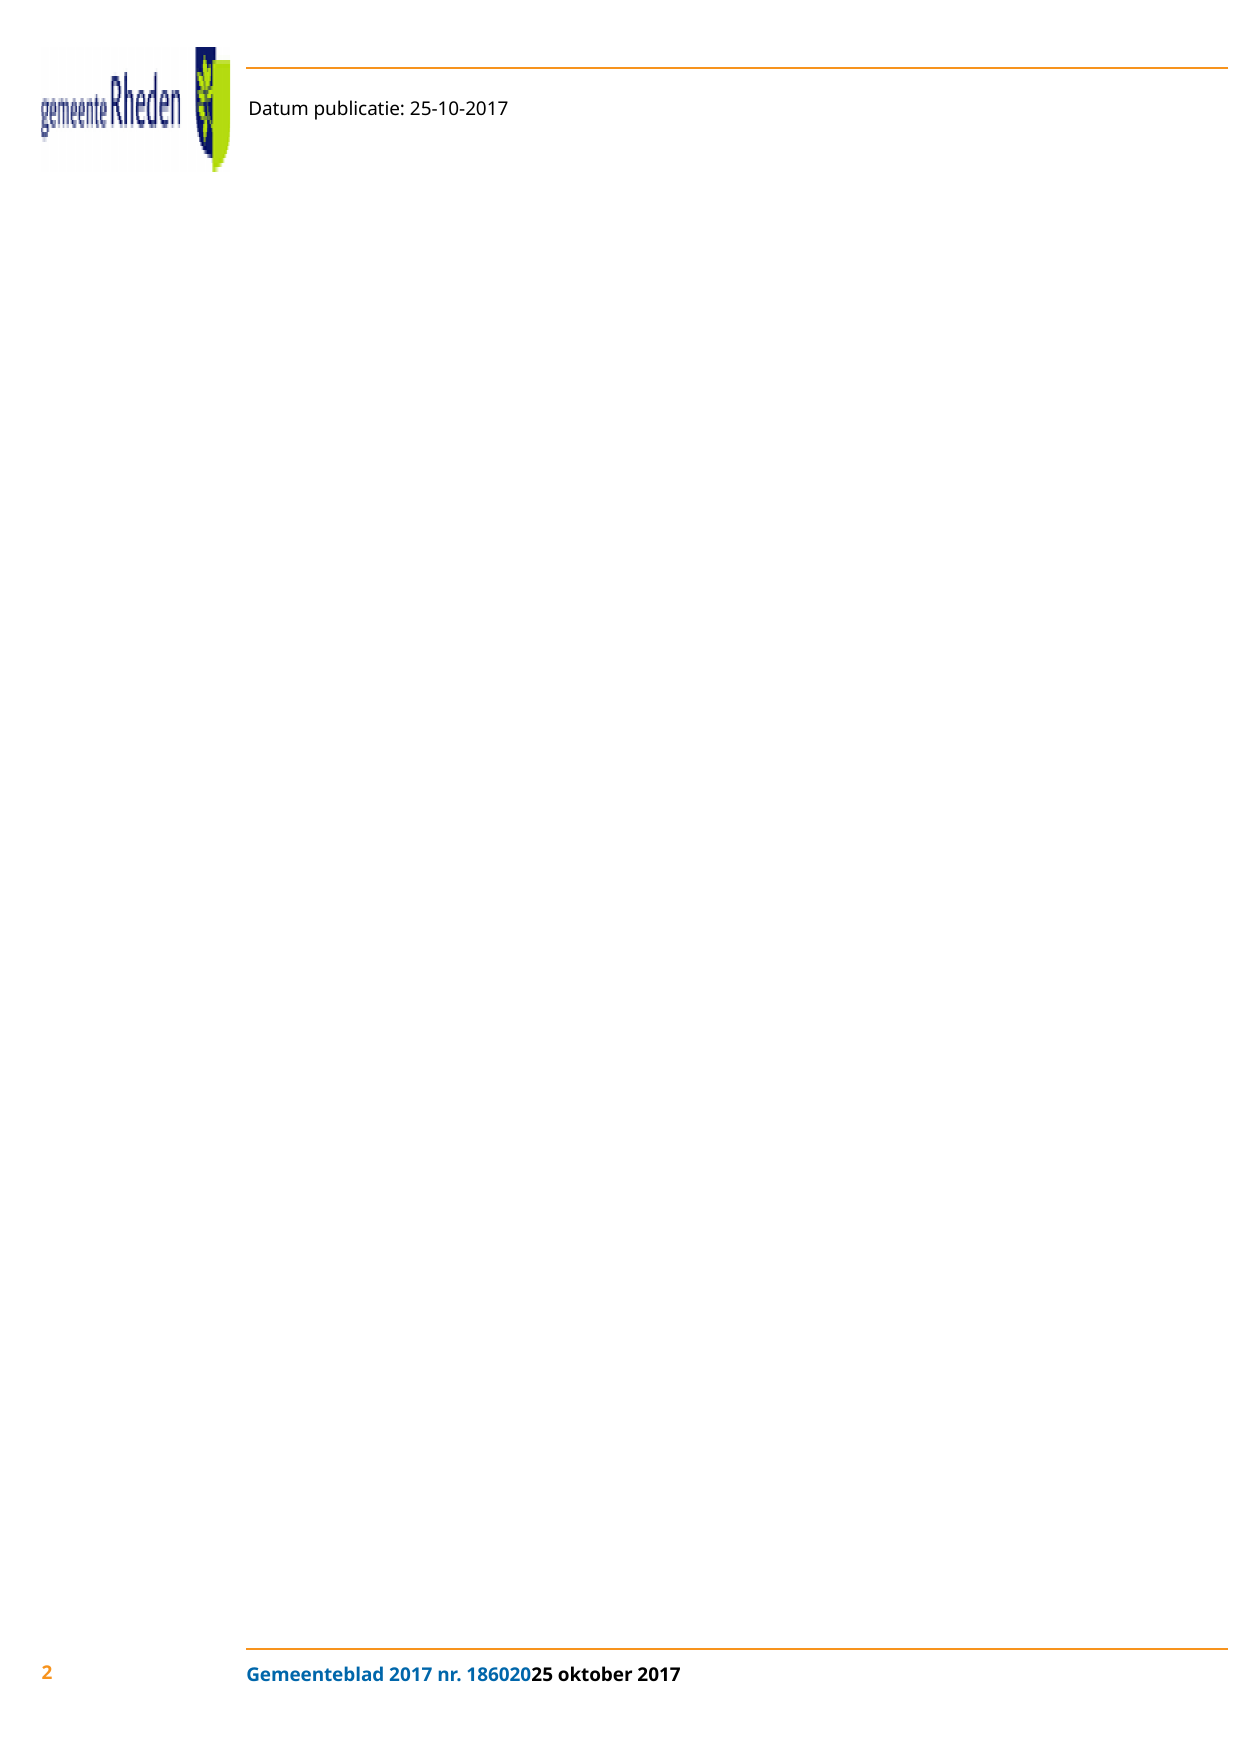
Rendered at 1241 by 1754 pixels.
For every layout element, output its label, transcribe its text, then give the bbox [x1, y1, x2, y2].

picture [41, 47, 231, 172]
text Datum publicatie: 25-10-2017 [248, 95, 1152, 121]
